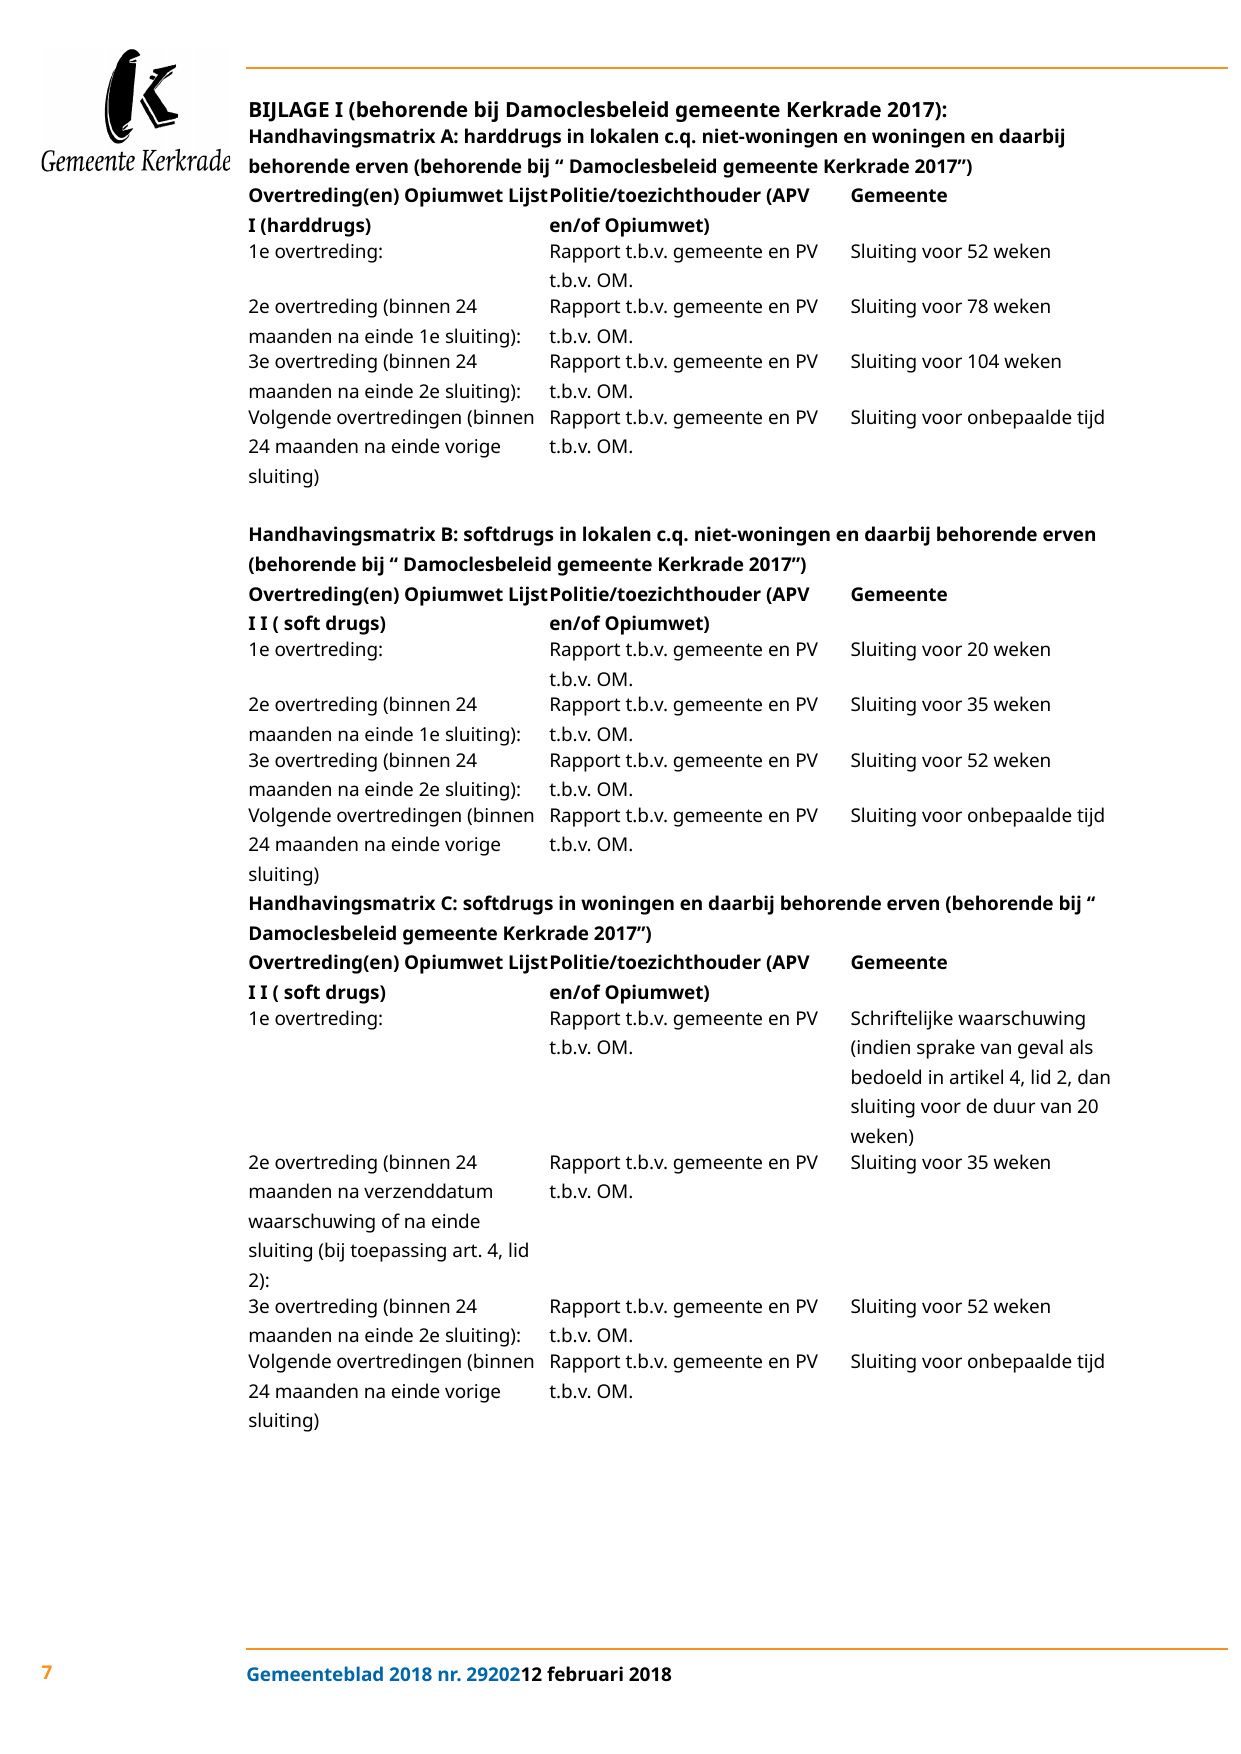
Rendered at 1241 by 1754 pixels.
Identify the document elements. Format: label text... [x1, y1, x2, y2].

table_header Overtreding(en) Opiumwet Lijst I I ( soft drugs) [248, 581, 549, 636]
table_cell Rapport t.b.v. gemeente en PV t.b.v. OM. [549, 1005, 850, 1149]
table_cell Rapport t.b.v. gemeente en PV t.b.v. OM. [549, 1149, 850, 1293]
table_cell Rapport t.b.v. gemeente en PV t.b.v. OM. [549, 747, 850, 802]
table_cell Rapport t.b.v. gemeente en PV t.b.v. OM. [549, 636, 850, 691]
text Handhavingsmatrix B: softdrugs in lokalen c.q. niet-woningen en daarbij behorende erven (behorende bij “ Damoclesbeleid gemeente Kerkrade 2017”) [248, 522, 1152, 577]
table_header Gemeente [850, 581, 1152, 636]
table_cell Sluiting voor 20 weken [850, 636, 1152, 691]
table_cell Sluiting voor 35 weken [850, 691, 1152, 747]
table_cell Sluiting voor 52 weken [850, 238, 1152, 293]
table_cell Sluiting voor 78 weken [850, 293, 1152, 348]
picture [41, 47, 231, 172]
text Handhavingsmatrix C: softdrugs in woningen en daarbij behorende erven (behorende bij “ Damoclesbeleid gemeente Kerkrade 2017”) [248, 890, 1152, 946]
table_cell Rapport t.b.v. gemeente en PV t.b.v. OM. [549, 404, 850, 489]
table_cell 3e overtreding (binnen 24 maanden na einde 2e sluiting): [248, 349, 549, 404]
table_header Overtreding(en) Opiumwet Lijst I I ( soft drugs) [248, 950, 549, 1005]
table_header Gemeente [850, 183, 1152, 238]
text Handhavingsmatrix A: harddrugs in lokalen c.q. niet-woningen en woningen en daarbij behorende erven (behorende bij “ Damoclesbeleid gemeente Kerkrade 2017”) [248, 123, 1152, 179]
table_cell 1e overtreding: [248, 1005, 549, 1149]
table_header Politie/toezichthouder (APV en/of Opiumwet) [549, 950, 850, 1005]
table_cell Rapport t.b.v. gemeente en PV t.b.v. OM. [549, 349, 850, 404]
table_header Gemeente [850, 950, 1152, 1005]
table_cell 2e overtreding (binnen 24 maanden na einde 1e sluiting): [248, 691, 549, 747]
table_cell Sluiting voor 52 weken [850, 1293, 1152, 1348]
table_cell 1e overtreding: [248, 238, 549, 293]
table_cell 1e overtreding: [248, 636, 549, 691]
table_cell Rapport t.b.v. gemeente en PV t.b.v. OM. [549, 1348, 850, 1433]
text BIJLAGE I (behorende bij Damoclesbeleid gemeente Kerkrade 2017): [248, 95, 1152, 123]
table_cell Rapport t.b.v. gemeente en PV t.b.v. OM. [549, 802, 850, 887]
table_cell Sluiting voor onbepaalde tijd [850, 1348, 1152, 1433]
table_cell Schriftelijke waarschuwing (indien sprake van geval als bedoeld in artikel 4, lid 2, dan sluiting voor de duur van 20 weken) [850, 1005, 1152, 1149]
table_cell Rapport t.b.v. gemeente en PV t.b.v. OM. [549, 293, 850, 348]
table_cell Sluiting voor 104 weken [850, 349, 1152, 404]
table_header Politie/toezichthouder (APV en/of Opiumwet) [549, 581, 850, 636]
table_cell Sluiting voor onbepaalde tijd [850, 802, 1152, 887]
table_cell 3e overtreding (binnen 24 maanden na einde 2e sluiting): [248, 1293, 549, 1348]
table_cell Rapport t.b.v. gemeente en PV t.b.v. OM. [549, 1293, 850, 1348]
table_cell Rapport t.b.v. gemeente en PV t.b.v. OM. [549, 691, 850, 747]
table_cell 2e overtreding (binnen 24 maanden na einde 1e sluiting): [248, 293, 549, 348]
table_cell 2e overtreding (binnen 24 maanden na verzenddatum waarschuwing of na einde sluiting (bij toepassing art. 4, lid 2): [248, 1149, 549, 1293]
table_cell Sluiting voor onbepaalde tijd [850, 404, 1152, 489]
table_cell 3e overtreding (binnen 24 maanden na einde 2e sluiting): [248, 747, 549, 802]
table_cell Sluiting voor 35 weken [850, 1149, 1152, 1293]
table_cell Rapport t.b.v. gemeente en PV t.b.v. OM. [549, 238, 850, 293]
table_cell Sluiting voor 52 weken [850, 747, 1152, 802]
table_header Politie/toezichthouder (APV en/of Opiumwet) [549, 183, 850, 238]
table_cell Volgende overtredingen (binnen 24 maanden na einde vorige sluiting) [248, 802, 549, 887]
table_cell Volgende overtredingen (binnen 24 maanden na einde vorige sluiting) [248, 1348, 549, 1433]
table_cell Volgende overtredingen (binnen 24 maanden na einde vorige sluiting) [248, 404, 549, 489]
table_header Overtreding(en) Opiumwet Lijst I (harddrugs) [248, 183, 549, 238]
